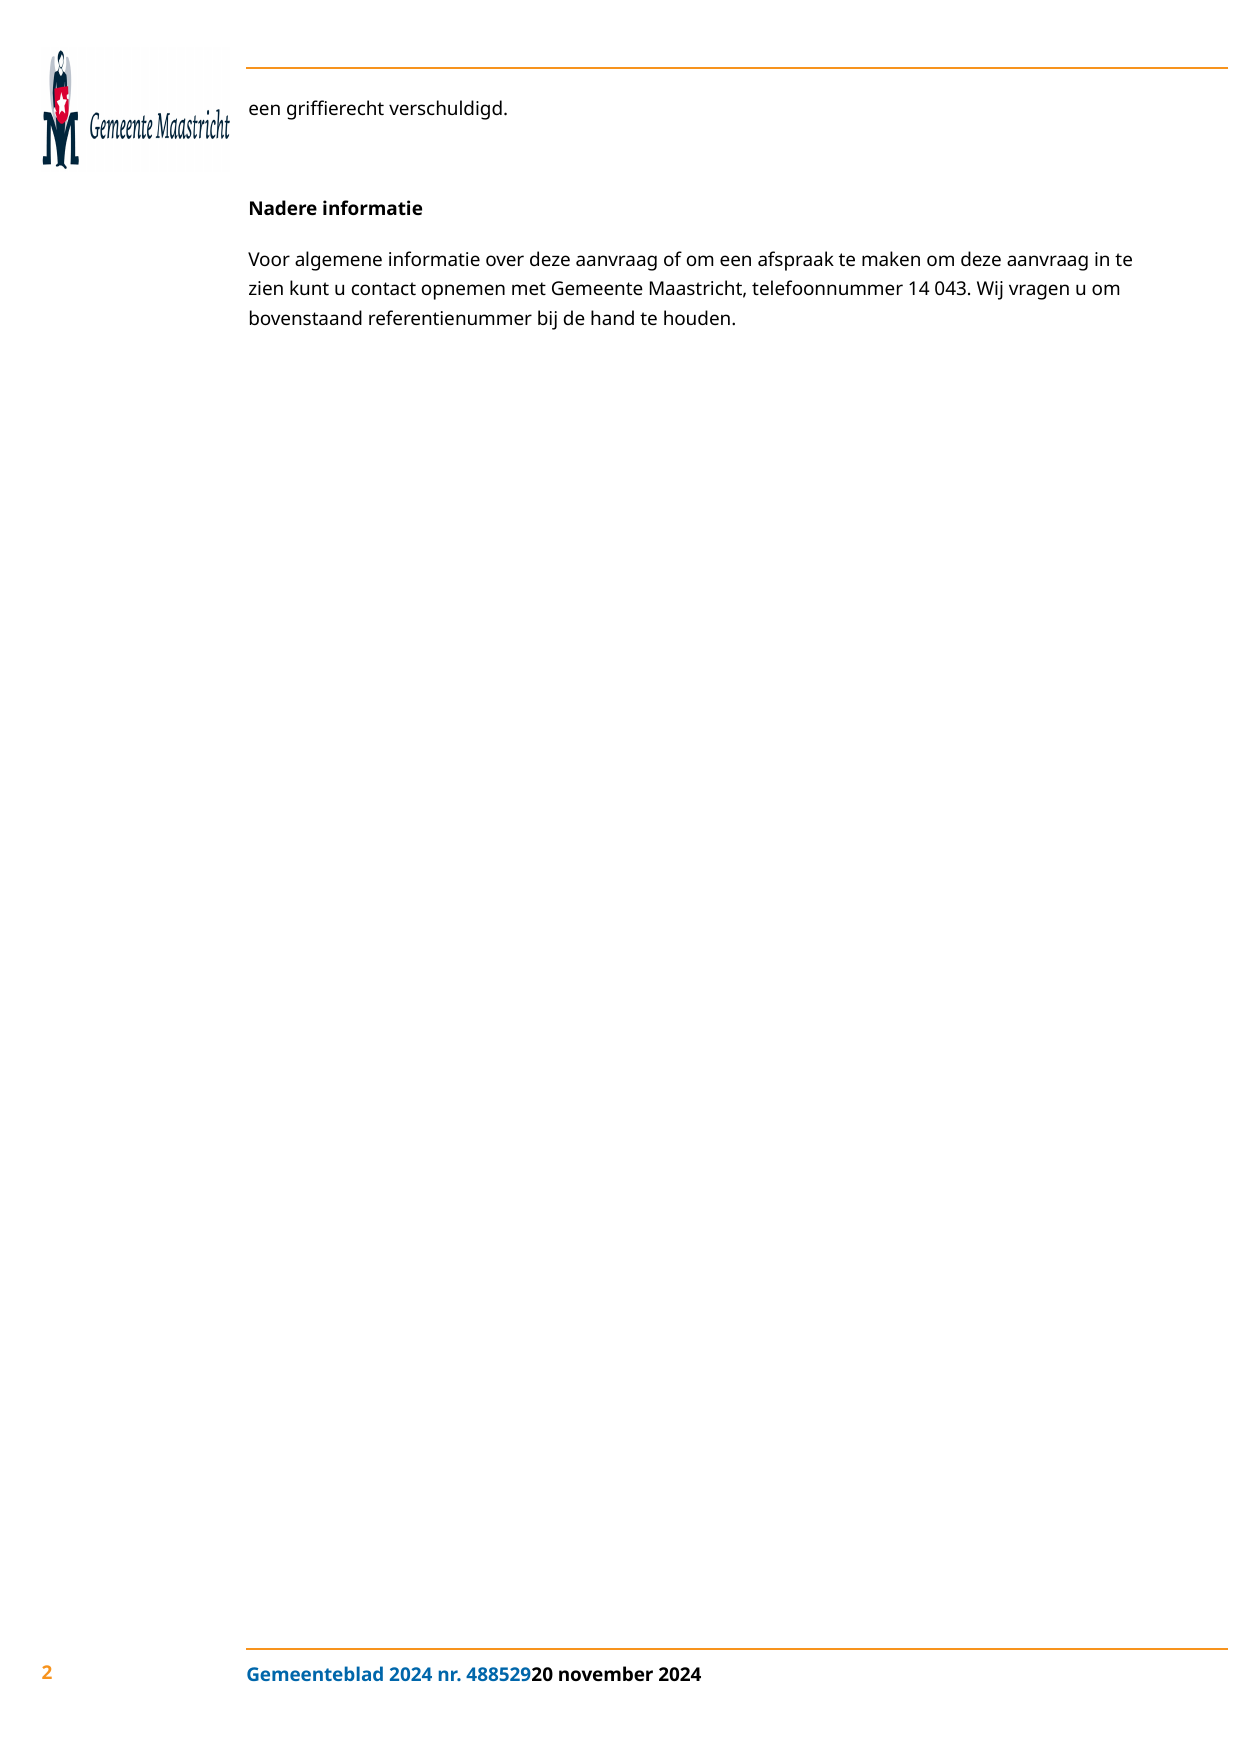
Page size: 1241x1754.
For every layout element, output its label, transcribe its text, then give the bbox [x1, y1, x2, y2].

text een griffierecht verschuldigd. [248, 95, 1152, 121]
text Voor algemene informatie over deze aanvraag of om een afspraak te maken om deze aanvraag in te zien kunt u contact opnemen met Gemeente Maastricht, telefoonnummer 14 043. Wij vragen u om bovenstaand referentienummer bij de hand te houden. [248, 246, 1152, 331]
text Nadere informatie [248, 196, 1152, 221]
picture [41, 47, 231, 172]
